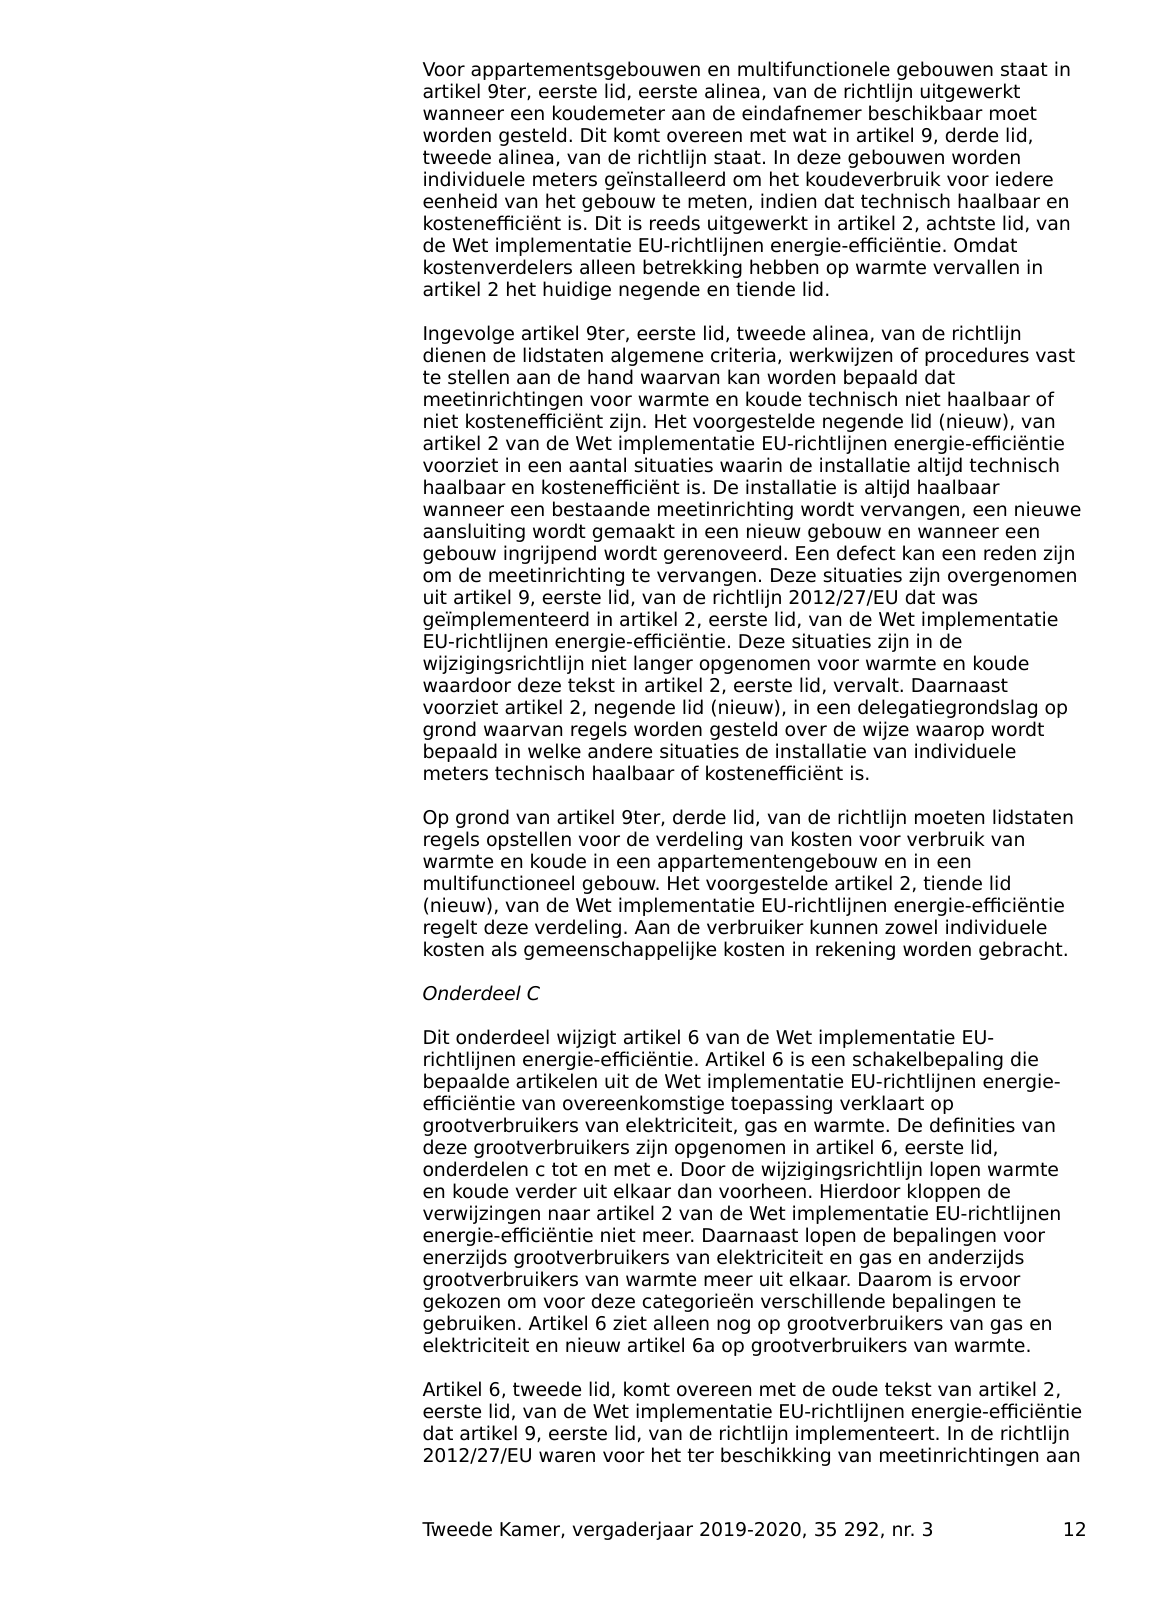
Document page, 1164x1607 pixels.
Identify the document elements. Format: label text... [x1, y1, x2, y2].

text Dit onderdeel wijzigt artikel 6 van de Wet implementatie EU-richtlijnen energie-efficiëntie. Artikel 6 is een schakelbepaling die bepaalde artikelen uit de Wet implementatie EU-richtlijnen energie-efficiëntie van overeenkomstige toepassing verklaart op grootverbruikers van elektriciteit, gas en warmte. De definities van deze grootverbruikers zijn opgenomen in artikel 6, eerste lid, onderdelen c tot en met e. Door de wijzigingsrichtlijn lopen warmte en koude verder uit elkaar dan voorheen. Hierdoor kloppen de verwijzingen naar artikel 2 van de Wet implementatie EU-richtlijnen energie-efficiëntie niet meer. Daarnaast lopen de bepalingen voor enerzijds grootverbruikers van elektriciteit en gas en anderzijds grootverbruikers van warmte meer uit elkaar. Daarom is ervoor gekozen om voor deze categorieën verschillende bepalingen te gebruiken. Artikel 6 ziet alleen nog op grootverbruikers van gas en elektriciteit en nieuw artikel 6a op grootverbruikers van warmte. [422, 1027, 1087, 1357]
text Ingevolge artikel 9ter, eerste lid, tweede alinea, van de richtlijn dienen de lidstaten algemene criteria, werkwijzen of procedures vast te stellen aan de hand waarvan kan worden bepaald dat meetinrichtingen voor warmte en koude technisch niet haalbaar of niet kostenefficiënt zijn. Het voorgestelde negende lid (nieuw), van artikel 2 van de Wet implementatie EU-richtlijnen energie-efficiëntie voorziet in een aantal situaties waarin de installatie altijd technisch haalbaar en kostenefficiënt is. De installatie is altijd haalbaar wanneer een bestaande meetinrichting wordt vervangen, een nieuwe aansluiting wordt gemaakt in een nieuw gebouw en wanneer een gebouw ingrijpend wordt gerenoveerd. Een defect kan een reden zijn om de meetinrichting te vervangen. Deze situaties zijn overgenomen uit artikel 9, eerste lid, van de richtlijn 2012/27/EU dat was geïmplementeerd in artikel 2, eerste lid, van de Wet implementatie EU-richtlijnen energie-efficiëntie. Deze situaties zijn in de wijzigingsrichtlijn niet langer opgenomen voor warmte en koude waardoor deze tekst in artikel 2, eerste lid, vervalt. Daarnaast voorziet artikel 2, negende lid (nieuw), in een delegatiegrondslag op grond waarvan regels worden gesteld over de wijze waarop wordt bepaald in welke andere situaties de installatie van individuele meters technisch haalbaar of kostenefficiënt is. [422, 323, 1087, 784]
text Op grond van artikel 9ter, derde lid, van de richtlijn moeten lidstaten regels opstellen voor de verdeling van kosten voor verbruik van warmte en koude in een appartementengebouw en in een multifunctioneel gebouw. Het voorgestelde artikel 2, tiende lid (nieuw), van de Wet implementatie EU-richtlijnen energie-efficiëntie regelt deze verdeling. Aan de verbruiker kunnen zowel individuele kosten als gemeenschappelijke kosten in rekening worden gebracht. [422, 807, 1087, 961]
subtitle Onderdeel C [422, 983, 1087, 1005]
text Artikel 6, tweede lid, komt overeen met de oude tekst van artikel 2, eerste lid, van de Wet implementatie EU-richtlijnen energie-efficiëntie dat artikel 9, eerste lid, van de richtlijn implementeert. In de richtlijn 2012/27/EU waren voor het ter beschikking van meetinrichtingen aan [422, 1379, 1087, 1467]
text Voor appartementsgebouwen en multifunctionele gebouwen staat in artikel 9ter, eerste lid, eerste alinea, van de richtlijn uitgewerkt wanneer een koudemeter aan de eindafnemer beschikbaar moet worden gesteld. Dit komt overeen met wat in artikel 9, derde lid, tweede alinea, van de richtlijn staat. In deze gebouwen worden individuele meters geïnstalleerd om het koudeverbruik voor iedere eenheid van het gebouw te meten, indien dat technisch haalbaar en kostenefficiënt is. Dit is reeds uitgewerkt in artikel 2, achtste lid, van de Wet implementatie EU-richtlijnen energie-efficiëntie. Omdat kostenverdelers alleen betrekking hebben op warmte vervallen in artikel 2 het huidige negende en tiende lid. [422, 59, 1087, 301]
